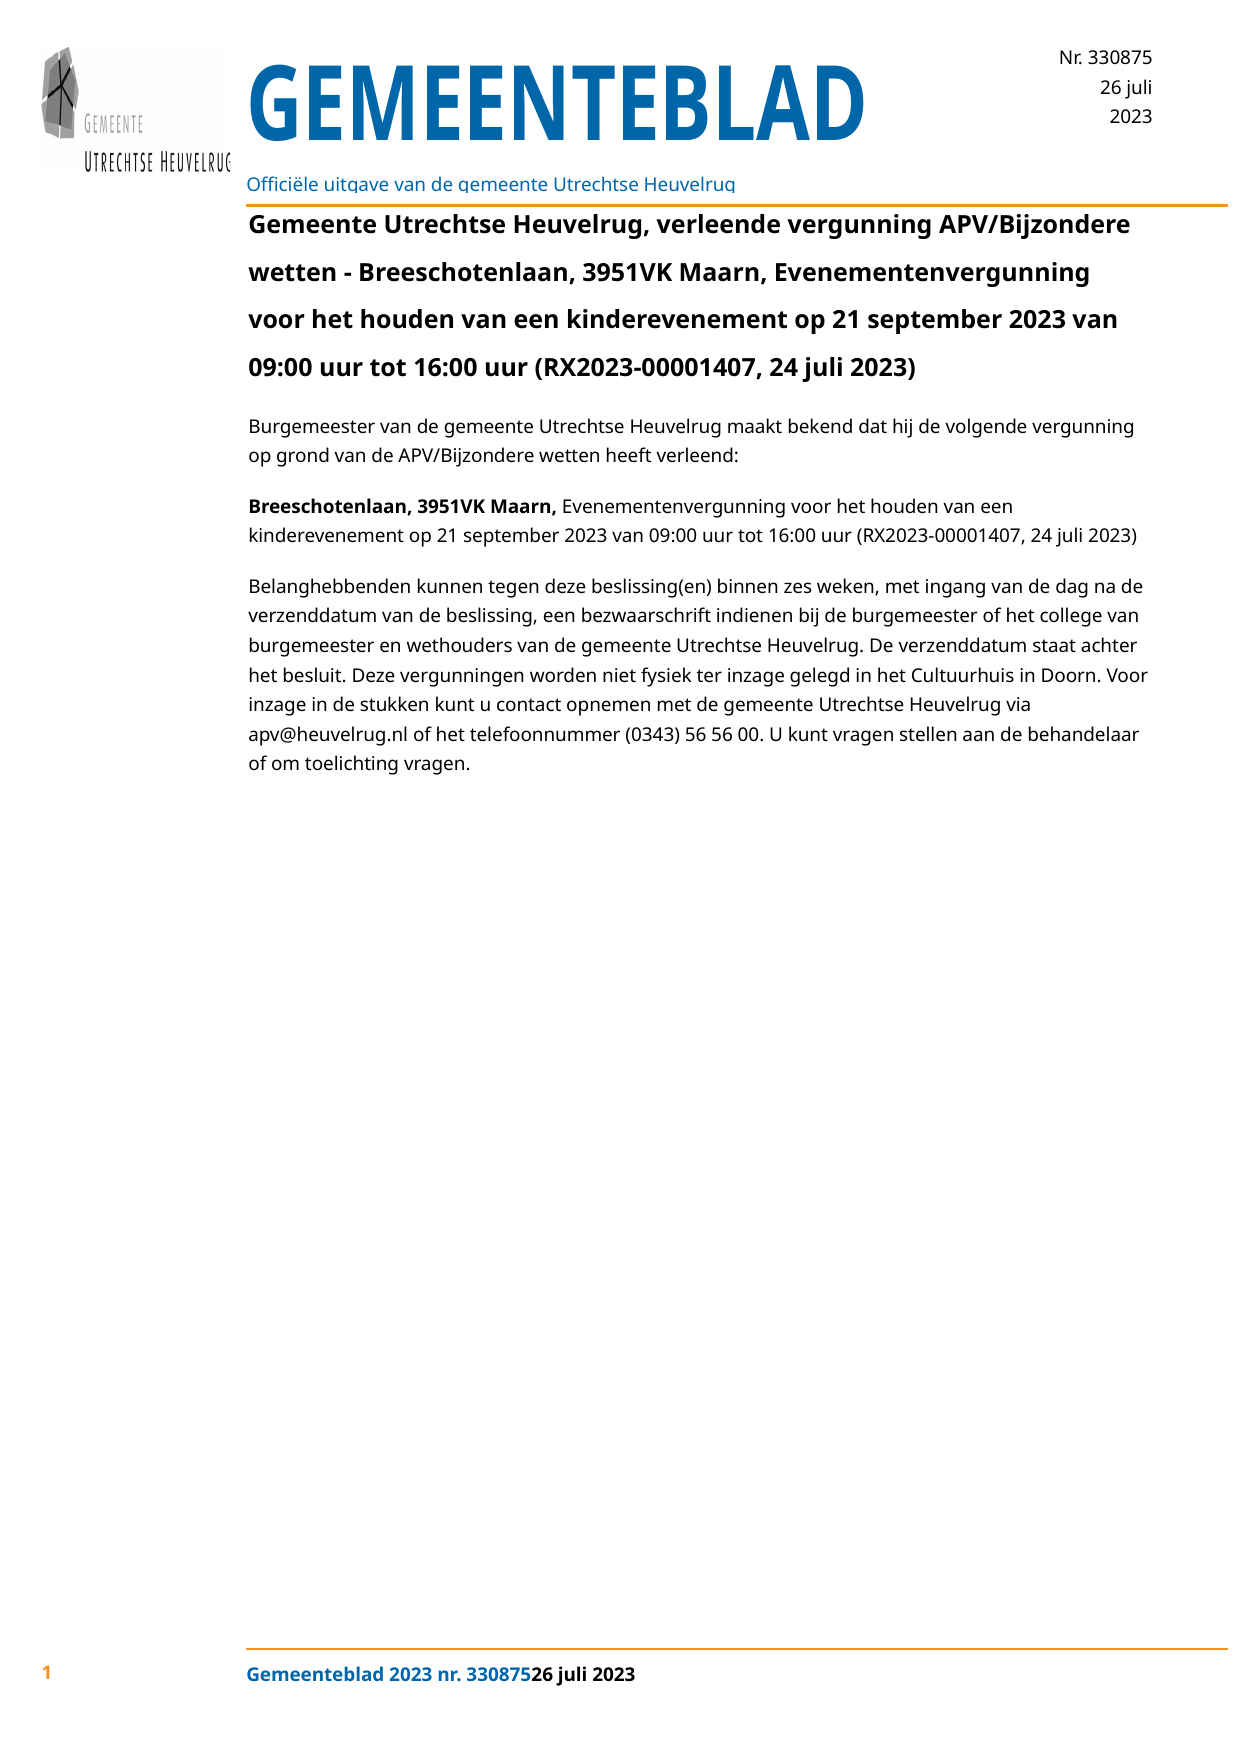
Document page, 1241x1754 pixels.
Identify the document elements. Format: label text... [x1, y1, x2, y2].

text Gemeente Utrechtse Heuvelrug, verleende vergunning APV/Bijzondere wetten - Breeschotenlaan, 3951VK Maarn, Evenementenvergunning voor het houden van een kinderevenement op 21 september 2023 van 09:00 uur tot 16:00 uur (RX2023-00001407, 24 juli 2023) [248, 207, 1152, 384]
text Breeschotenlaan, 3951VK Maarn, Evenementenvergunning voor het houden van een kinderevenement op 21 september 2023 van 09:00 uur tot 16:00 uur (RX2023-00001407, 24 juli 2023) [248, 493, 1152, 548]
text Burgemeester van de gemeente Utrechtse Heuvelrug maakt bekend dat hij de volgende vergunning op grond van de APV/Bijzondere wetten heeft verleend: [248, 413, 1152, 468]
picture [41, 47, 231, 172]
text Belanghebbenden kunnen tegen deze beslissing(en) binnen zes weken, met ingang van de dag na de verzenddatum van de beslissing, een bezwaarschrift indienen bij de burgemeester of het college van burgemeester en wethouders van de gemeente Utrechtse Heuvelrug. De verzenddatum staat achter het besluit. Deze vergunningen worden niet fysiek ter inzage gelegd in het Cultuurhuis in Doorn. Voor inzage in de stukken kunt u contact opnemen met de gemeente Utrechtse Heuvelrug via apv@heuvelrug.nl of het telefoonnummer (0343) 56 56 00. U kunt vragen stellen aan de behandelaar of om toelichting vragen. [248, 573, 1152, 776]
